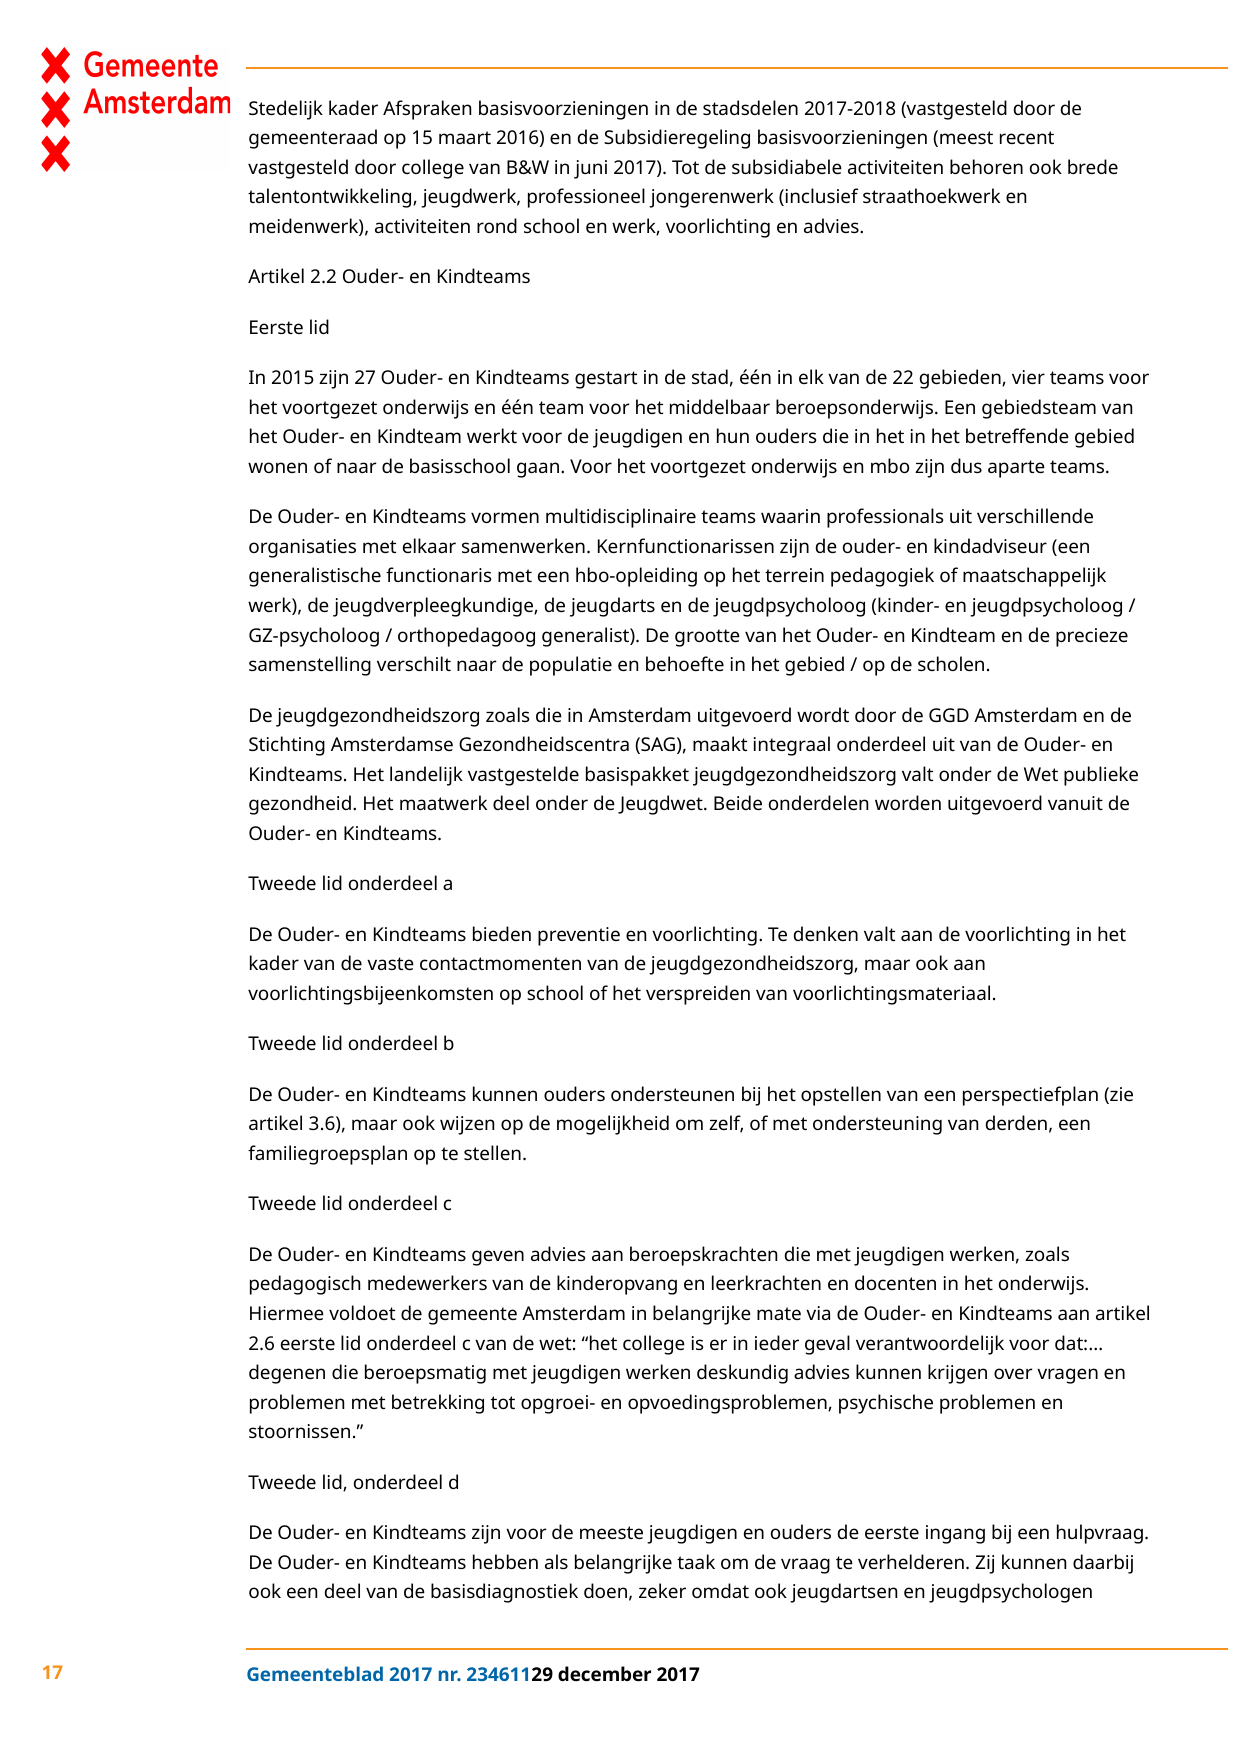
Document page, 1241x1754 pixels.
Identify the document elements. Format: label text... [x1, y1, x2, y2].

text De jeugdgezondheidszorg zoals die in Amsterdam uitgevoerd wordt door de GGD Amsterdam en de Stichting Amsterdamse Gezondheidscentra (SAG), maakt integraal onderdeel uit van de Ouder- en Kindteams. Het landelijk vastgestelde basispakket jeugdgezondheidszorg valt onder de Wet publieke gezondheid. Het maatwerk deel onder de Jeugdwet. Beide onderdelen worden uitgevoerd vanuit de Ouder- en Kindteams. [248, 702, 1152, 846]
text In 2015 zijn 27 Ouder- en Kindteams gestart in de stad, één in elk van de 22 gebieden, vier teams voor het voortgezet onderwijs en één team voor het middelbaar beroepsonderwijs. Een gebiedsteam van het Ouder- en Kindteam werkt voor de jeugdigen en hun ouders die in het in het betreffende gebied wonen of naar de basisschool gaan. Voor het voortgezet onderwijs en mbo zijn dus aparte teams. [248, 364, 1152, 479]
text Eerste lid [248, 314, 1152, 340]
text Artikel 2.2 Ouder- en Kindteams [248, 263, 1152, 289]
text Tweede lid onderdeel c [248, 1191, 1152, 1216]
text Tweede lid onderdeel b [248, 1031, 1152, 1056]
text Stedelijk kader Afspraken basisvoorzieningen in de stadsdelen 2017-2018 (vastgesteld door de gemeenteraad op 15 maart 2016) en de Subsidieregeling basisvoorzieningen (meest recent vastgesteld door college van B&W in juni 2017). Tot de subsidiabele activiteiten behoren ook brede talentontwikkeling, jeugdwerk, professioneel jongerenwerk (inclusief straathoekwerk en meidenwerk), activiteiten rond school en werk, voorlichting en advies. [248, 95, 1152, 239]
text Tweede lid onderdeel a [248, 871, 1152, 896]
text De Ouder- en Kindteams kunnen ouders ondersteunen bij het opstellen van een perspectiefplan (zie artikel 3.6), maar ook wijzen op de mogelijkheid om zelf, of met ondersteuning van derden, een familiegroepsplan op te stellen. [248, 1081, 1152, 1166]
text De Ouder- en Kindteams geven advies aan beroepskrachten die met jeugdigen werken, zoals pedagogisch medewerkers van de kinderopvang en leerkrachten en docenten in het onderwijs. Hiermee voldoet de gemeente Amsterdam in belangrijke mate via de Ouder- en Kindteams aan artikel 2.6 eerste lid onderdeel c van de wet: “het college is er in ieder geval verantwoordelijk voor dat:… degenen die beroepsmatig met jeugdigen werken deskundig advies kunnen krijgen over vragen en problemen met betrekking tot opgroei- en opvoedingsproblemen, psychische problemen en stoornissen.” [248, 1241, 1152, 1444]
text De Ouder- en Kindteams zijn voor de meeste jeugdigen en ouders de eerste ingang bij een hulpvraag. De Ouder- en Kindteams hebben als belangrijke taak om de vraag te verhelderen. Zij kunnen daarbij ook een deel van de basisdiagnostiek doen, zeker omdat ook jeugdartsen en jeugdpsychologen [248, 1519, 1152, 1604]
text De Ouder- en Kindteams vormen multidisciplinaire teams waarin professionals uit verschillende organisaties met elkaar samenwerken. Kernfunctionarissen zijn de ouder- en kindadviseur (een generalistische functionaris met een hbo-opleiding op het terrein pedagogiek of maatschappelijk werk), de jeugdverpleegkundige, de jeugdarts en de jeugdpsycholoog (kinder- en jeugdpsycholoog / GZ-psycholoog / orthopedagoog generalist). De grootte van het Ouder- en Kindteam en de precieze samenstelling verschilt naar de populatie en behoefte in het gebied / op de scholen. [248, 503, 1152, 677]
picture [41, 47, 231, 172]
text Tweede lid, onderdeel d [248, 1469, 1152, 1495]
text De Ouder- en Kindteams bieden preventie en voorlichting. Te denken valt aan de voorlichting in het kader van de vaste contactmomenten van de jeugdgezondheidszorg, maar ook aan voorlichtingsbijeenkomsten op school of het verspreiden van voorlichtingsmateriaal. [248, 921, 1152, 1006]
